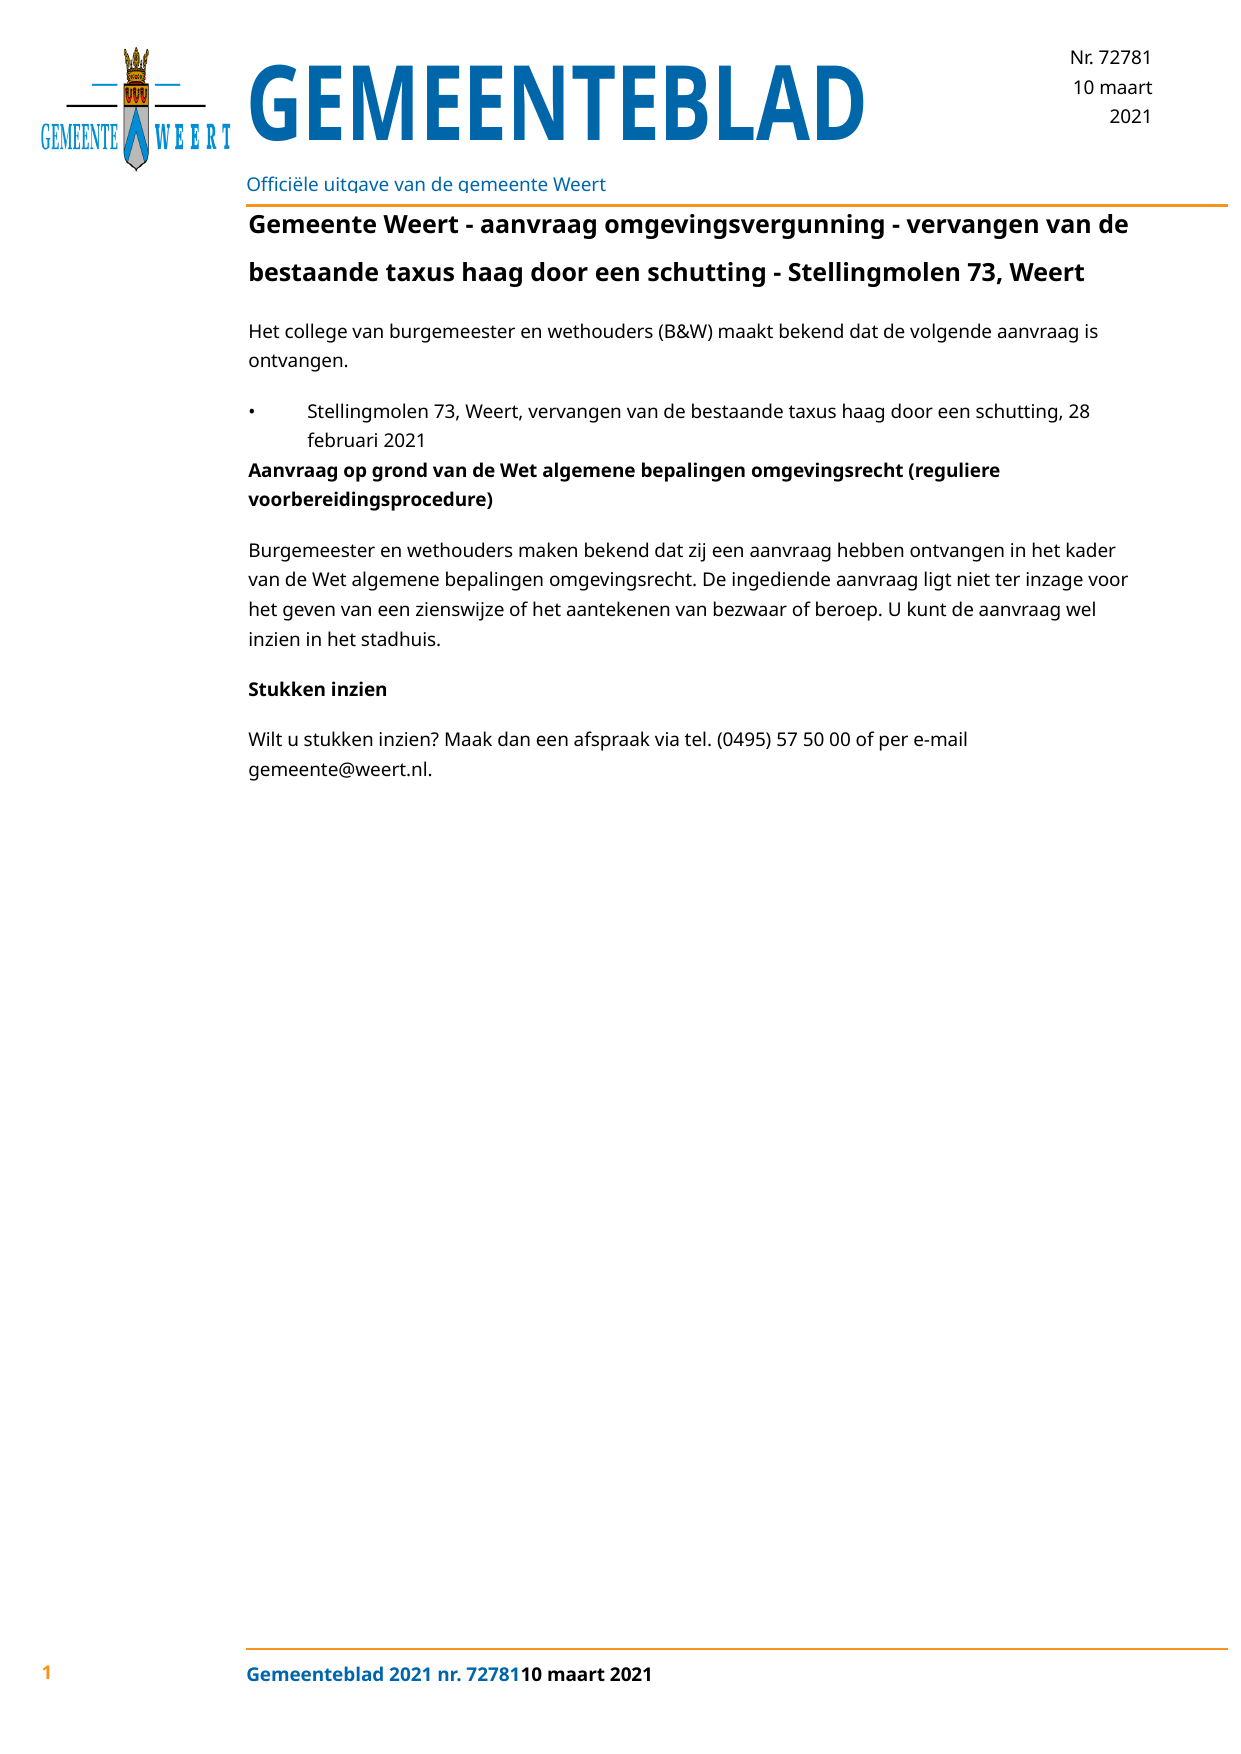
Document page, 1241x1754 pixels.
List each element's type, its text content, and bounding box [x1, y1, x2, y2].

text Aanvraag op grond van de Wet algemene bepalingen omgevingsrecht (reguliere voorbereidingsprocedure) [248, 457, 1152, 512]
text Stukken inzien [248, 676, 1152, 702]
text Burgemeester en wethouders maken bekend dat zij een aanvraag hebben ontvangen in het kader van de Wet algemene bepalingen omgevingsrecht. De ingediende aanvraag ligt niet ter inzage voor het geven van een zienswijze of het aantekenen van bezwaar of beroep. U kunt de aanvraag wel inzien in het stadhuis. [248, 537, 1152, 652]
text Het college van burgemeester en wethouders (B&W) maakt bekend dat de volgende aanvraag is ontvangen. [248, 318, 1152, 373]
text Gemeente Weert - aanvraag omgevingsvergunning - vervangen van de bestaande taxus haag door een schutting - Stellingmolen 73, Weert [248, 207, 1152, 288]
text Wilt u stukken inzien? Maak dan een afspraak via tel. (0495) 57 50 00 of per e-mail gemeente@weert.nl. [248, 727, 1152, 782]
picture [41, 47, 231, 172]
list Stellingmolen 73, Weert, vervangen van de bestaande taxus haag door een schutting, 28 februari 2021 [248, 398, 1152, 453]
